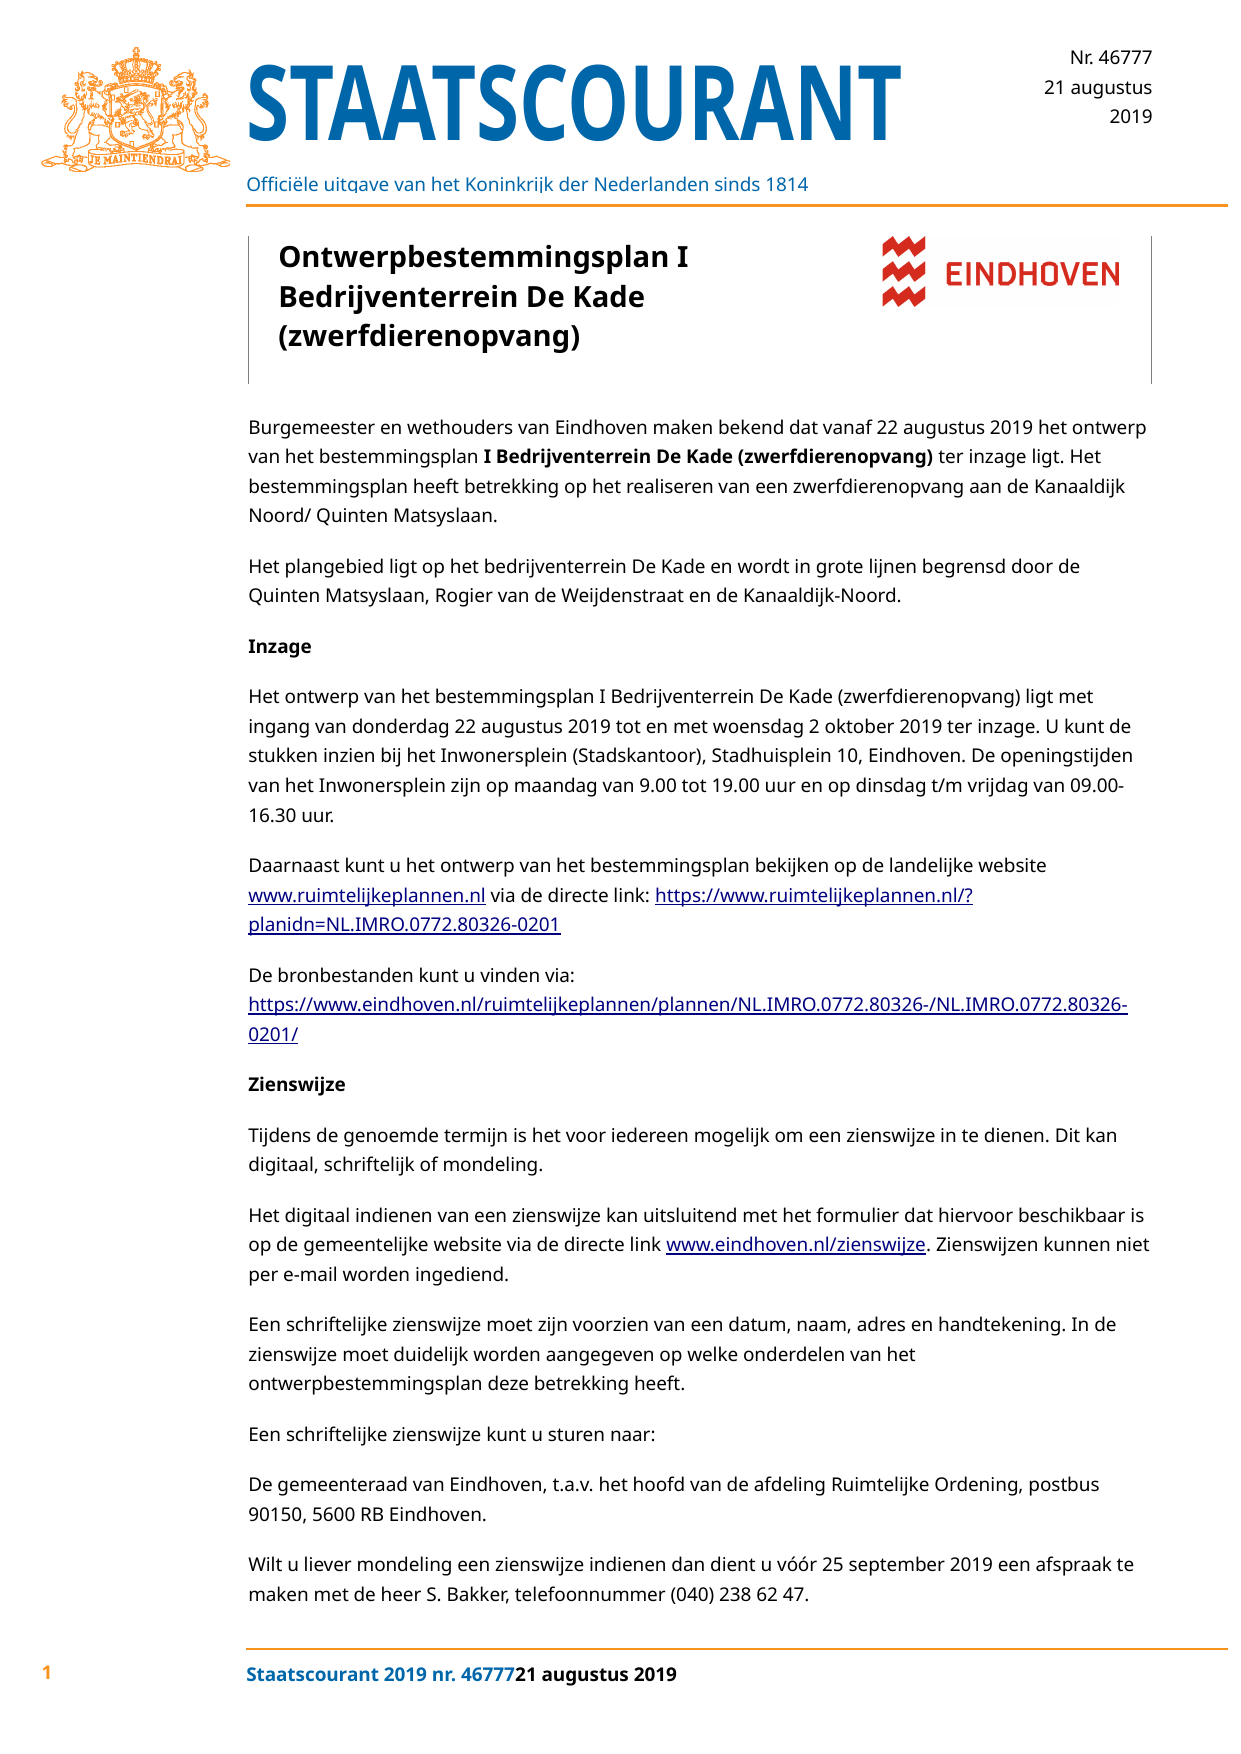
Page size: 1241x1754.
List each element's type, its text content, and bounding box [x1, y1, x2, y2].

text Het plangebied ligt op het bedrijventerrein De Kade en wordt in grote lijnen begrensd door de Quinten Matsyslaan, Rogier van de Weijdenstraat en de Kanaaldijk-Noord. [248, 553, 1152, 608]
text Een schriftelijke zienswijze kunt u sturen naar: [248, 1421, 1152, 1447]
picture [41, 47, 231, 172]
text De gemeenteraad van Eindhoven, t.a.v. het hoofd van de afdeling Ruimtelijke Ordening, postbus 90150, 5600 RB Eindhoven. [248, 1471, 1152, 1527]
text Wilt u liever mondeling een zienswijze indienen dan dient u vóór 25 september 2019 een afspraak te maken met de heer S. Bakker, telefoonnummer (040) 238 62 47. [248, 1551, 1152, 1607]
picture [882, 236, 1119, 307]
text Daarnaast kunt u het ontwerp van het bestemmingsplan bekijken op de landelijke website www.ruimtelijkeplannen.nl via de directe link: https://www.ruimtelijkeplannen.nl/?planidn=NL.IMRO.0772.80326-0201 [248, 852, 1152, 937]
text Een schriftelijke zienswijze moet zijn voorzien van een datum, naam, adres en handtekening. In de zienswijze moet duidelijk worden aangegeven op welke onderdelen van het ontwerpbestemmingsplan deze betrekking heeft. [248, 1311, 1152, 1396]
text Het digitaal indienen van een zienswijze kan uitsluitend met het formulier dat hiervoor beschikbaar is op de gemeentelijke website via de directe link www.eindhoven.nl/zienswijze. Zienswijzen kunnen niet per e-mail worden ingediend. [248, 1202, 1152, 1287]
text Zienswijze [248, 1071, 1152, 1097]
text Tijdens de genoemde termijn is het voor iedereen mogelijk om een zienswijze in te dienen. Dit kan digitaal, schriftelijk of mondeling. [248, 1122, 1152, 1177]
text Burgemeester en wethouders van Eindhoven maken bekend dat vanaf 22 augustus 2019 het ontwerp van het bestemmingsplan I Bedrijventerrein De Kade (zwerfdierenopvang) ter inzage ligt. Het bestemmingsplan heeft betrekking op het realiseren van een zwerfdierenopvang aan de Kanaaldijk Noord/ Quinten Matsyslaan. [248, 414, 1152, 528]
text De bronbestanden kunt u vinden via: https://www.eindhoven.nl/ruimtelijkeplannen/plannen/NL.IMRO.0772.80326-/NL.IMRO.0772.80326-0201/ [248, 962, 1152, 1047]
text Het ontwerp van het bestemmingsplan I Bedrijventerrein De Kade (zwerfdierenopvang) ligt met ingang van donderdag 22 augustus 2019 tot en met woensdag 2 oktober 2019 ter inzage. U kunt de stukken inzien bij het Inwonersplein (Stadskantoor), Stadhuisplein 10, Eindhoven. De openingstijden van het Inwonersplein zijn op maandag van 9.00 tot 19.00 uur en op dinsdag t/m vrijdag van 09.00-16.30 uur. [248, 683, 1152, 828]
text Inzage [248, 633, 1152, 659]
table_header [850, 236, 1151, 384]
table_header Ontwerpbestemmingsplan I Bedrijventerrein De Kade (zwerfdierenopvang) [249, 236, 850, 384]
